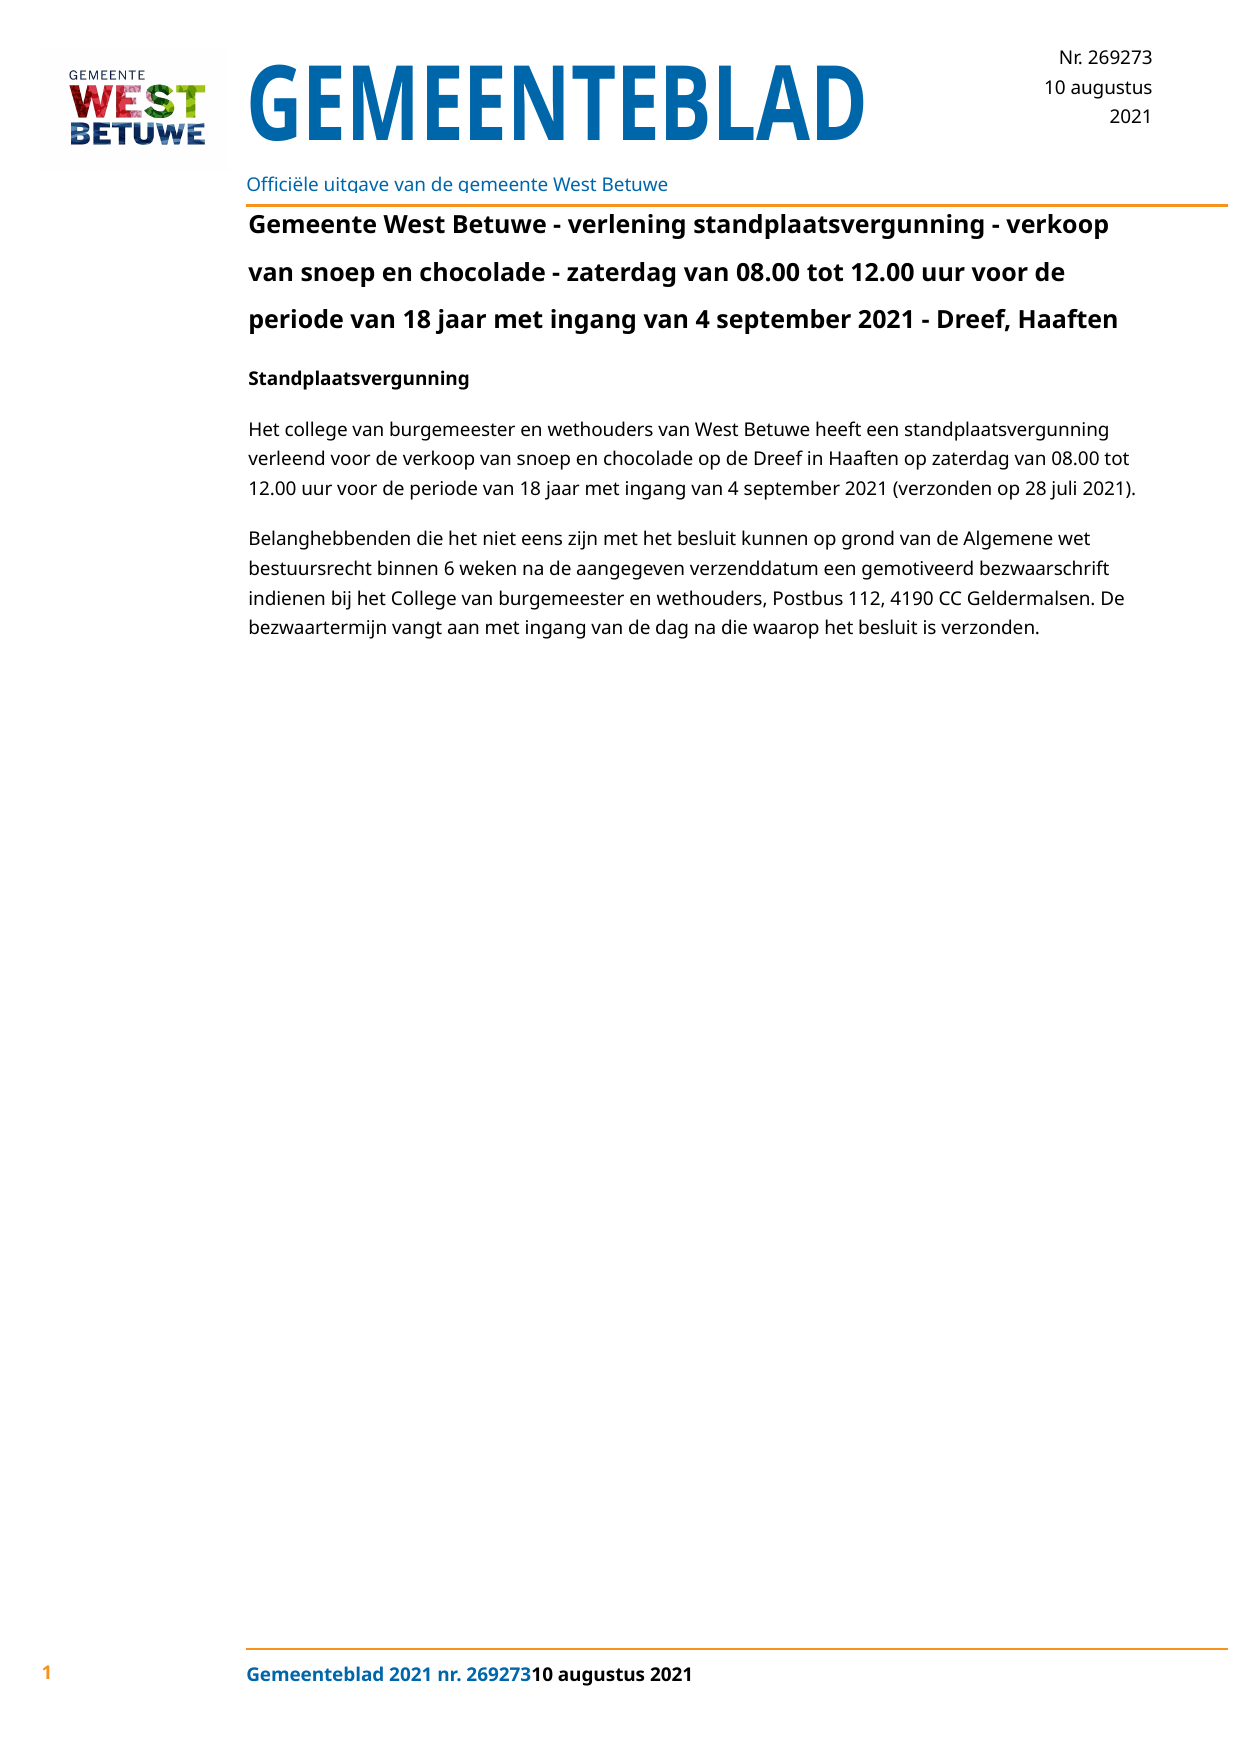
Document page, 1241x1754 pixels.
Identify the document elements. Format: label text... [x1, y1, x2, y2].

picture [41, 47, 231, 172]
text Gemeente West Betuwe - verlening standplaatsvergunning - verkoop van snoep en chocolade - zaterdag van 08.00 tot 12.00 uur voor de periode van 18 jaar met ingang van 4 september 2021 - Dreef, Haaften [248, 207, 1152, 336]
text Standplaatsvergunning [248, 366, 1152, 391]
text Belanghebbenden die het niet eens zijn met het besluit kunnen op grond van de Algemene wet bestuursrecht binnen 6 weken na de aangegeven verzenddatum een gemotiveerd bezwaarschrift indienen bij het College van burgemeester en wethouders, Postbus 112, 4190 CC Geldermalsen. De bezwaartermijn vangt aan met ingang van de dag na die waarop het besluit is verzonden. [248, 526, 1152, 640]
text Het college van burgemeester en wethouders van West Betuwe heeft een standplaatsvergunning verleend voor de verkoop van snoep en chocolade op de Dreef in Haaften op zaterdag van 08.00 tot 12.00 uur voor de periode van 18 jaar met ingang van 4 september 2021 (verzonden op 28 juli 2021). [248, 416, 1152, 501]
